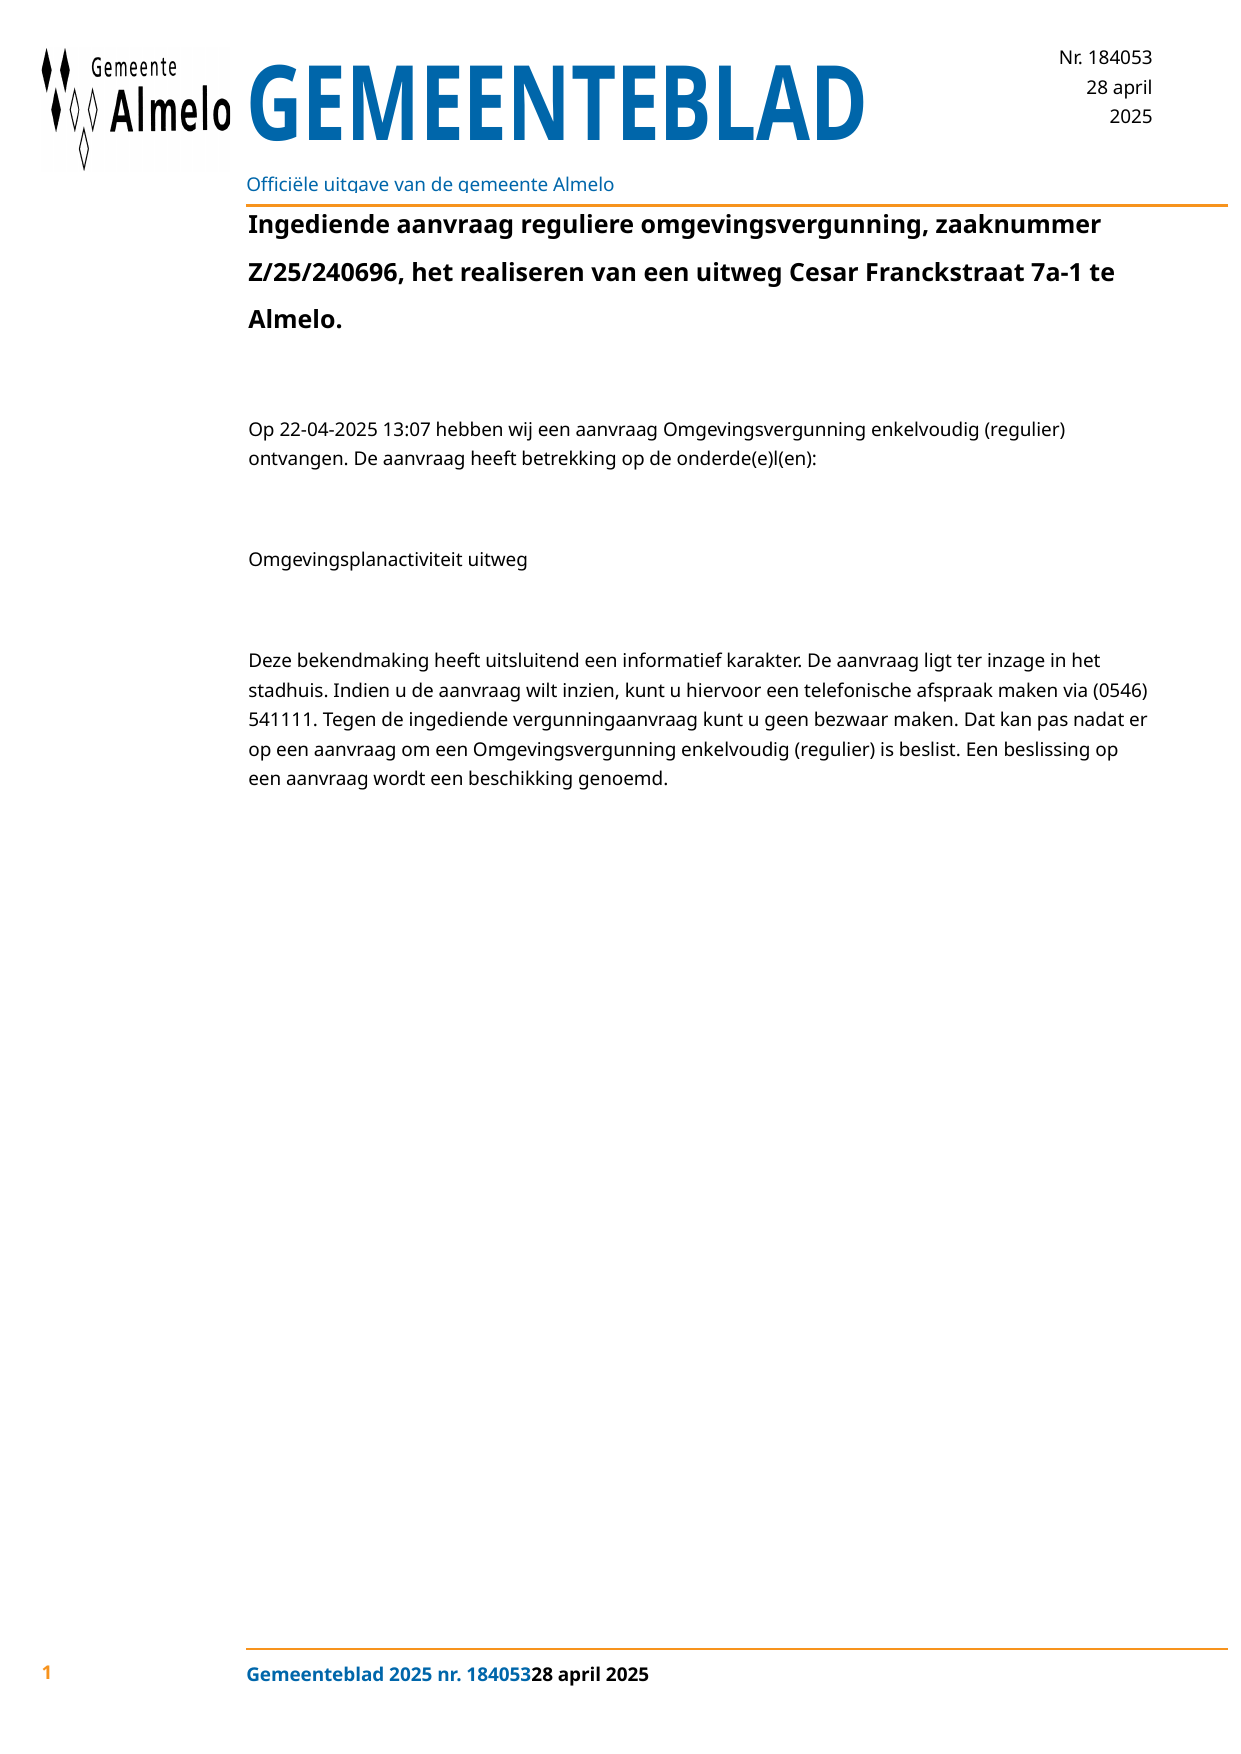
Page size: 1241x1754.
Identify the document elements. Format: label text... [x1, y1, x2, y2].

text Deze bekendmaking heeft uitsluitend een informatief karakter. De aanvraag ligt ter inzage in het stadhuis. Indien u de aanvraag wilt inzien, kunt u hiervoor een telefonische afspraak maken via (0546) 541111. Tegen de ingediende vergunningaanvraag kunt u geen bezwaar maken. Dat kan pas nadat er op een aanvraag om een Omgevingsvergunning enkelvoudig (regulier) is beslist. Een beslissing op een aanvraag wordt een beschikking genoemd. [248, 647, 1152, 791]
picture [41, 47, 231, 172]
text Op 22-04-2025 13:07 hebben wij een aanvraag Omgevingsvergunning enkelvoudig (regulier) ontvangen. De aanvraag heeft betrekking op de onderde(e)l(en): [248, 416, 1152, 471]
text Ingediende aanvraag reguliere omgevingsvergunning, zaaknummer Z/25/240696, het realiseren van een uitweg Cesar Franckstraat 7a-1 te Almelo. [248, 207, 1152, 336]
text Omgevingsplanactiviteit uitweg [248, 546, 1152, 572]
